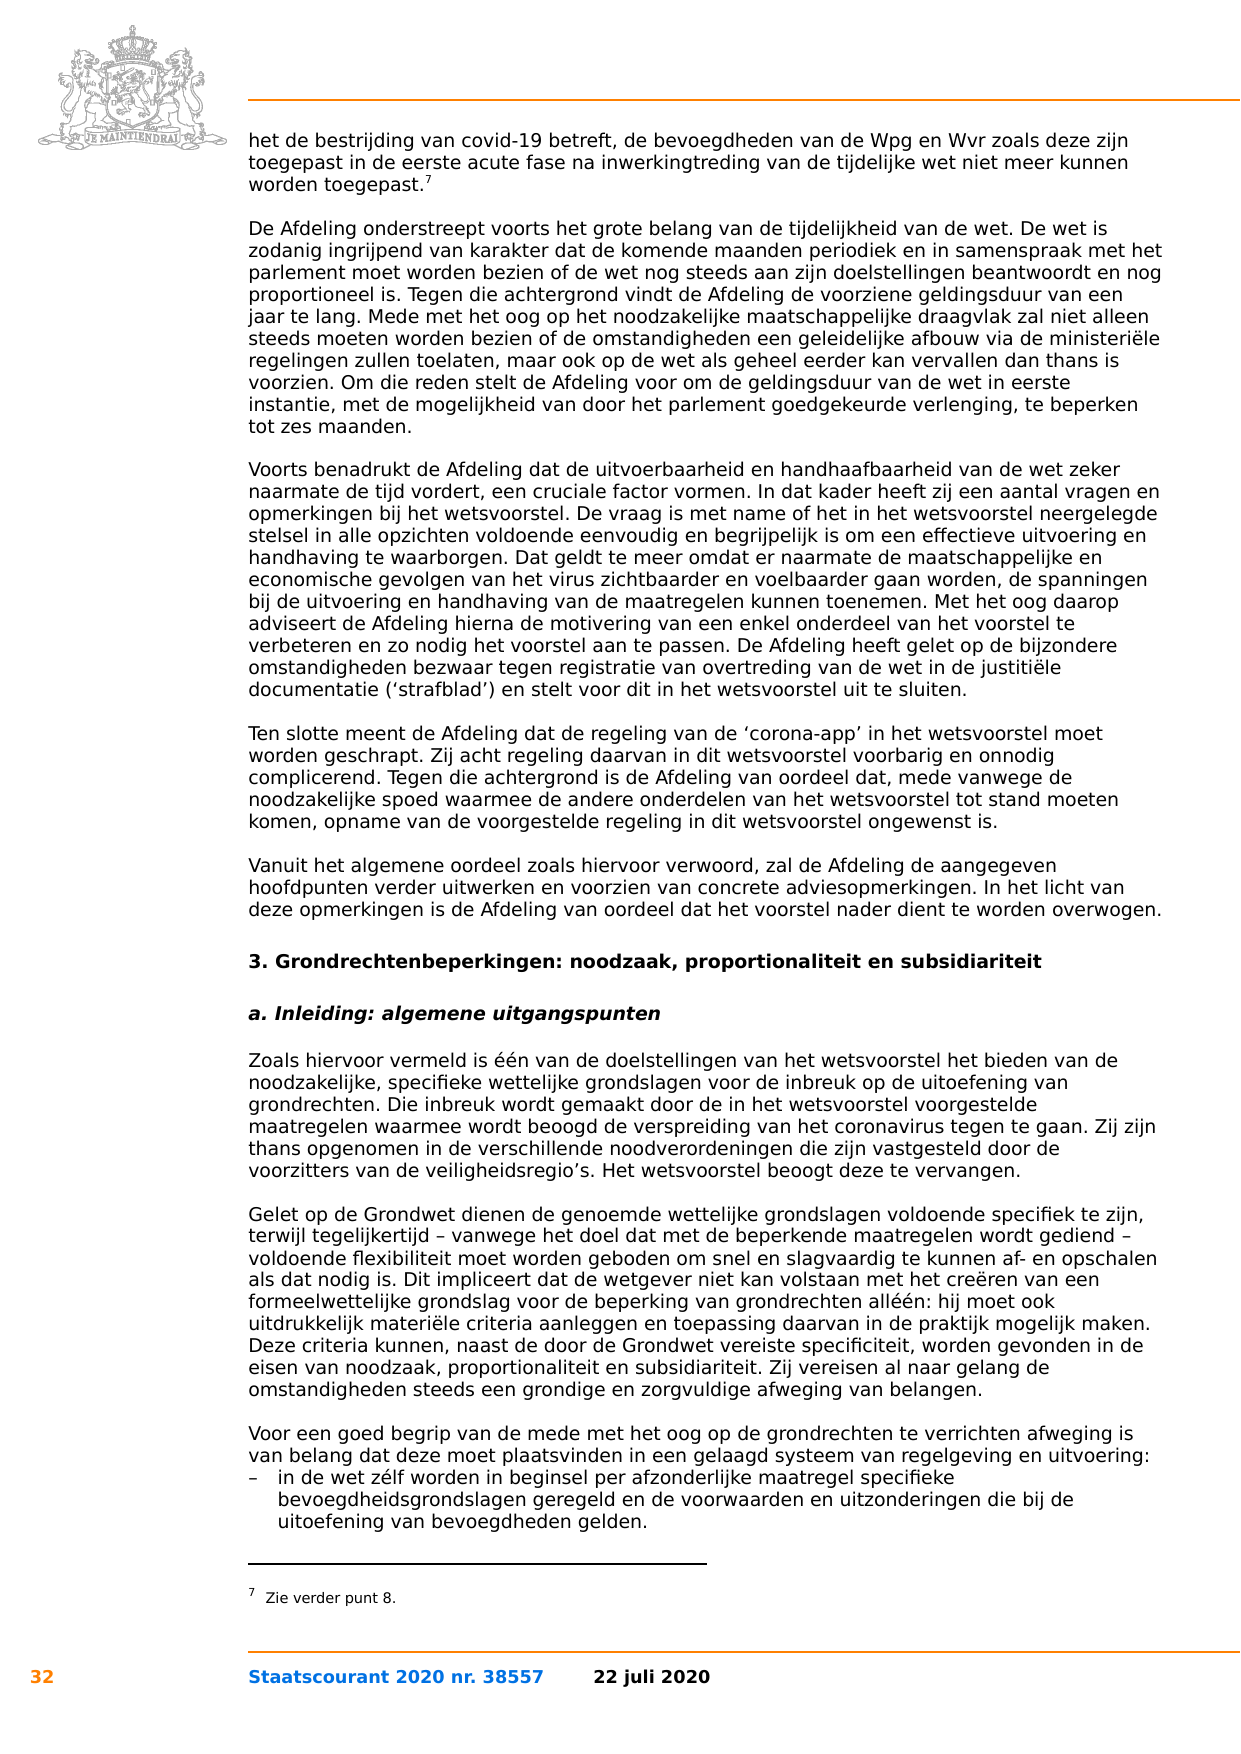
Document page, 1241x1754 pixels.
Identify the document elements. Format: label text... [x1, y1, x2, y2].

text De Afdeling onderstreept voorts het grote belang van de tijdelijkheid van de wet. De wet is zodanig ingrijpend van karakter dat de komende maanden periodiek en in samenspraak met het parlement moet worden bezien of de wet nog steeds aan zijn doelstellingen beantwoordt en nog proportioneel is. Tegen die achtergrond vindt de Afdeling de voorziene geldingsduur van een jaar te lang. Mede met het oog op het noodzakelijke maatschappelijke draagvlak zal niet alleen steeds moeten worden bezien of de omstandigheden een geleidelijke afbouw via de ministeriële regelingen zullen toelaten, maar ook op de wet als geheel eerder kan vervallen dan thans is voorzien. Om die reden stelt de Afdeling voor om de geldingsduur van de wet in eerste instantie, met de mogelijkheid van door het parlement goedgekeurde verlenging, te beperken tot zes maanden. [248, 218, 1163, 437]
subtitle 3. Grondrechtenbeperkingen: noodzaak, proportionaliteit en subsidiariteit [248, 951, 1163, 973]
text Gelet op de Grondwet dienen de genoemde wettelijke grondslagen voldoende specifiek te zijn, terwijl tegelijkertijd – vanwege het doel dat met de beperkende maatregelen wordt gediend – voldoende flexibiliteit moet worden geboden om snel en slagvaardig te kunnen af- en opschalen als dat nodig is. Dit impliceert dat de wetgever niet kan volstaan met het creëren van een formeelwettelijke grondslag voor de beperking van grondrechten alléén: hij moet ook uitdrukkelijk materiële criteria aanleggen en toepassing daarvan in de praktijk mogelijk maken. Deze criteria kunnen, naast de door de Grondwet vereiste specificiteit, worden gevonden in de eisen van noodzaak, proportionaliteit en subsidiariteit. Zij vereisen al naar gelang de omstandigheden steeds een grondige en zorgvuldige afweging van belangen. [248, 1203, 1163, 1401]
text Voorts benadrukt de Afdeling dat de uitvoerbaarheid en handhaafbaarheid van de wet zeker naarmate de tijd vordert, een cruciale factor vormen. In dat kader heeft zij een aantal vragen en opmerkingen bij het wetsvoorstel. De vraag is met name of het in het wetsvoorstel neergelegde stelsel in alle opzichten voldoende eenvoudig en begrijpelijk is om een effectieve uitvoering en handhaving te waarborgen. Dat geldt te meer omdat er naarmate de maatschappelijke en economische gevolgen van het virus zichtbaarder en voelbaarder gaan worden, de spanningen bij de uitvoering en handhaving van de maatregelen kunnen toenemen. Met het oog daarop adviseert de Afdeling hierna de motivering van een enkel onderdeel van het voorstel te verbeteren en zo nodig het voorstel aan te passen. De Afdeling heeft gelet op de bijzondere omstandigheden bezwaar tegen registratie van overtreding van de wet in de justitiële documentatie (‘strafblad’) en stelt voor dit in het wetsvoorstel uit te sluiten. [248, 459, 1163, 701]
text Zoals hiervoor vermeld is één van de doelstellingen van het wetsvoorstel het bieden van de noodzakelijke, specifieke wettelijke grondslagen voor de inbreuk op de uitoefening van grondrechten. Die inbreuk wordt gemaakt door de in het wetsvoorstel voorgestelde maatregelen waarmee wordt beoogd de verspreiding van het coronavirus tegen te gaan. Zij zijn thans opgenomen in de verschillende noodverordeningen die zijn vastgesteld door de voorzitters van de veiligheidsregio’s. Het wetsvoorstel beoogt deze te vervangen. [248, 1050, 1163, 1182]
text het de bestrijding van covid-19 betreft, de bevoegdheden van de Wpg en Wvr zoals deze zijn toegepast in de eerste acute fase na inwerkingtreding van de tijdelijke wet niet meer kunnen worden toegepast. [248, 130, 1163, 196]
text Ten slotte meent de Afdeling dat de regeling van de ‘corona-app’ in het wetsvoorstel moet worden geschrapt. Zij acht regeling daarvan in dit wetsvoorstel voorbarig en onnodig complicerend. Tegen die achtergrond is de Afdeling van oordeel dat, mede vanwege de noodzakelijke spoed waarmee de andere onderdelen van het wetsvoorstel tot stand moeten komen, opname van de voorgestelde regeling in dit wetsvoorstel ongewenst is. [248, 723, 1163, 833]
picture [38, 25, 227, 150]
text Voor een goed begrip van de mede met het oog op de grondrechten te verrichten afweging is van belang dat deze moet plaatsvinden in een gelaagd systeem van regelgeving en uitvoering: [248, 1423, 1163, 1467]
subtitle a. Inleiding: algemene uitgangspunten [248, 1003, 1163, 1025]
text Vanuit het algemene oordeel zoals hiervoor verwoord, zal de Afdeling de aangegeven hoofdpunten verder uitwerken en voorzien van concrete adviesopmerkingen. In het licht van deze opmerkingen is de Afdeling van oordeel dat het voorstel nader dient te worden overwogen. [248, 855, 1163, 921]
text Zie verder punt 8. [248, 1586, 1163, 1608]
text – in de wet zélf worden in beginsel per afzonderlijke maatregel specifieke bevoegdheidsgrondslagen geregeld en de voorwaarden en uitzonderingen die bij de uitoefening van bevoegdheden gelden. [248, 1467, 1163, 1533]
